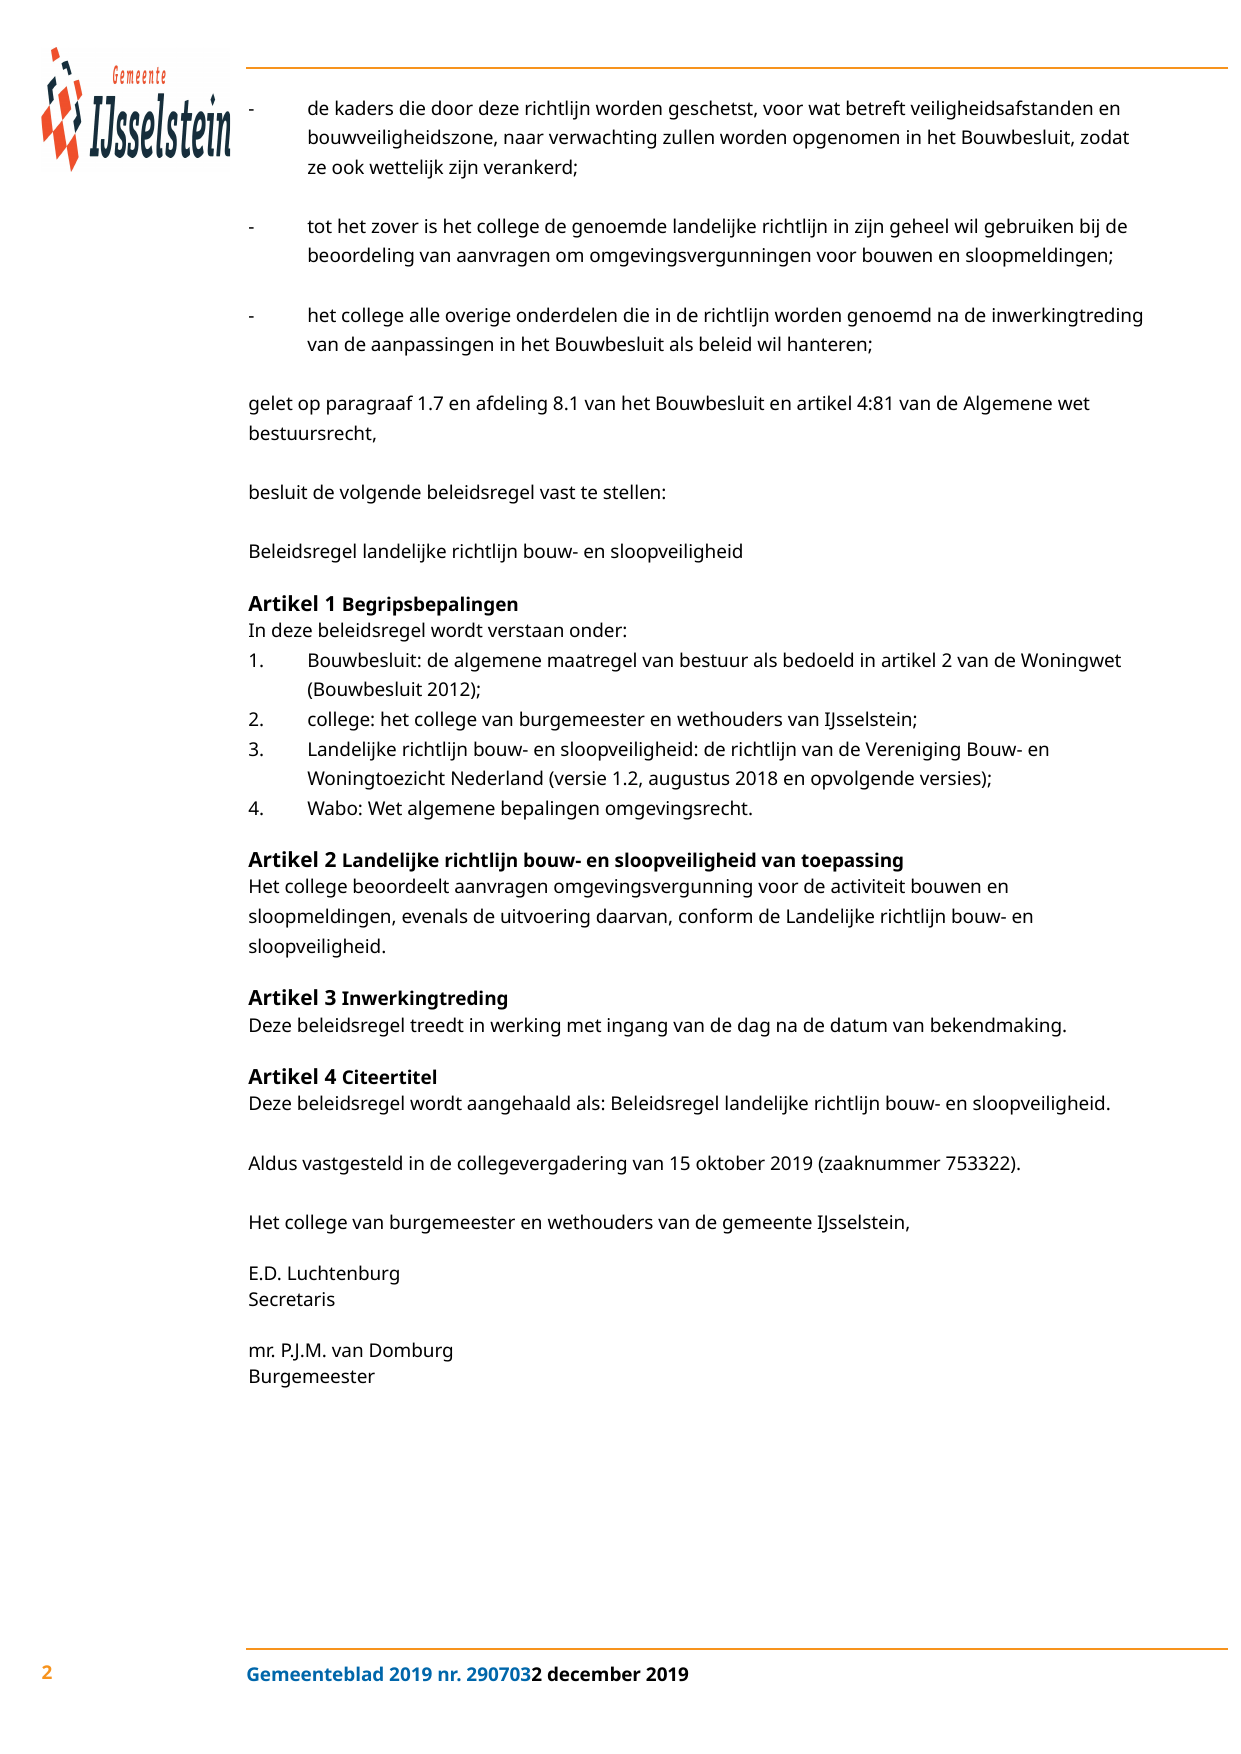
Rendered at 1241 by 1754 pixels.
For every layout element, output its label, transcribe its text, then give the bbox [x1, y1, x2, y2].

list het college alle overige onderdelen die in de richtlijn worden genoemd na de inwerkingtreding van de aanpassingen in het Bouwbesluit als beleid wil hanteren; [248, 302, 1152, 357]
list college: het college van burgemeester en wethouders van IJsselstein; [248, 706, 1152, 732]
text Beleidsregel landelijke richtlijn bouw- en sloopveiligheid [248, 538, 1152, 564]
text Artikel 4 Citeertitel [248, 1062, 1152, 1091]
text Het college beoordeelt aanvragen omgevingsvergunning voor de activiteit bouwen en sloopmeldingen, evenals de uitvoering daarvan, conform de Landelijke richtlijn bouw- en sloopveiligheid. [248, 874, 1152, 959]
text E.D. Luchtenburg [248, 1260, 1152, 1286]
text Het college van burgemeester en wethouders van de gemeente IJsselstein, [248, 1209, 1152, 1235]
text besluit de volgende beleidsregel vast te stellen: [248, 479, 1152, 505]
text Burgemeester [248, 1363, 1152, 1389]
list de kaders die door deze richtlijn worden geschetst, voor wat betreft veiligheidsafstanden en bouwveiligheidszone, naar verwachting zullen worden opgenomen in het Bouwbesluit, zodat ze ook wettelijk zijn verankerd; [248, 95, 1152, 180]
list Landelijke richtlijn bouw- en sloopveiligheid: de richtlijn van de Vereniging Bouw- en Woningtoezicht Nederland (versie 1.2, augustus 2018 en opvolgende versies); [248, 736, 1152, 791]
list Wabo: Wet algemene bepalingen omgevingsrecht. [248, 795, 1152, 821]
list Bouwbesluit: de algemene maatregel van bestuur als bedoeld in artikel 2 van de Woningwet (Bouwbesluit 2012); [248, 647, 1152, 702]
picture [41, 47, 231, 172]
list tot het zover is het college de genoemde landelijke richtlijn in zijn geheel wil gebruiken bij de beoordeling van aanvragen om omgevingsvergunningen voor bouwen en sloopmeldingen; [248, 213, 1152, 268]
text Secretaris [248, 1286, 1152, 1312]
text mr. P.J.M. van Domburg [248, 1338, 1152, 1363]
text Deze beleidsregel wordt aangehaald als: Beleidsregel landelijke richtlijn bouw- en sloopveiligheid. [248, 1091, 1152, 1116]
text In deze beleidsregel wordt verstaan onder: [248, 617, 1152, 643]
text Artikel 2 Landelijke richtlijn bouw- en sloopveiligheid van toepassing [248, 845, 1152, 874]
text gelet op paragraaf 1.7 en afdeling 8.1 van het Bouwbesluit en artikel 4:81 van de Algemene wet bestuursrecht, [248, 391, 1152, 446]
text Artikel 1 Begripsbepalingen [248, 589, 1152, 617]
text Artikel 3 Inwerkingtreding [248, 983, 1152, 1012]
text Aldus vastgesteld in de collegevergadering van 15 oktober 2019 (zaaknummer 753322). [248, 1150, 1152, 1176]
text Deze beleidsregel treedt in werking met ingang van de dag na de datum van bekendmaking. [248, 1012, 1152, 1037]
